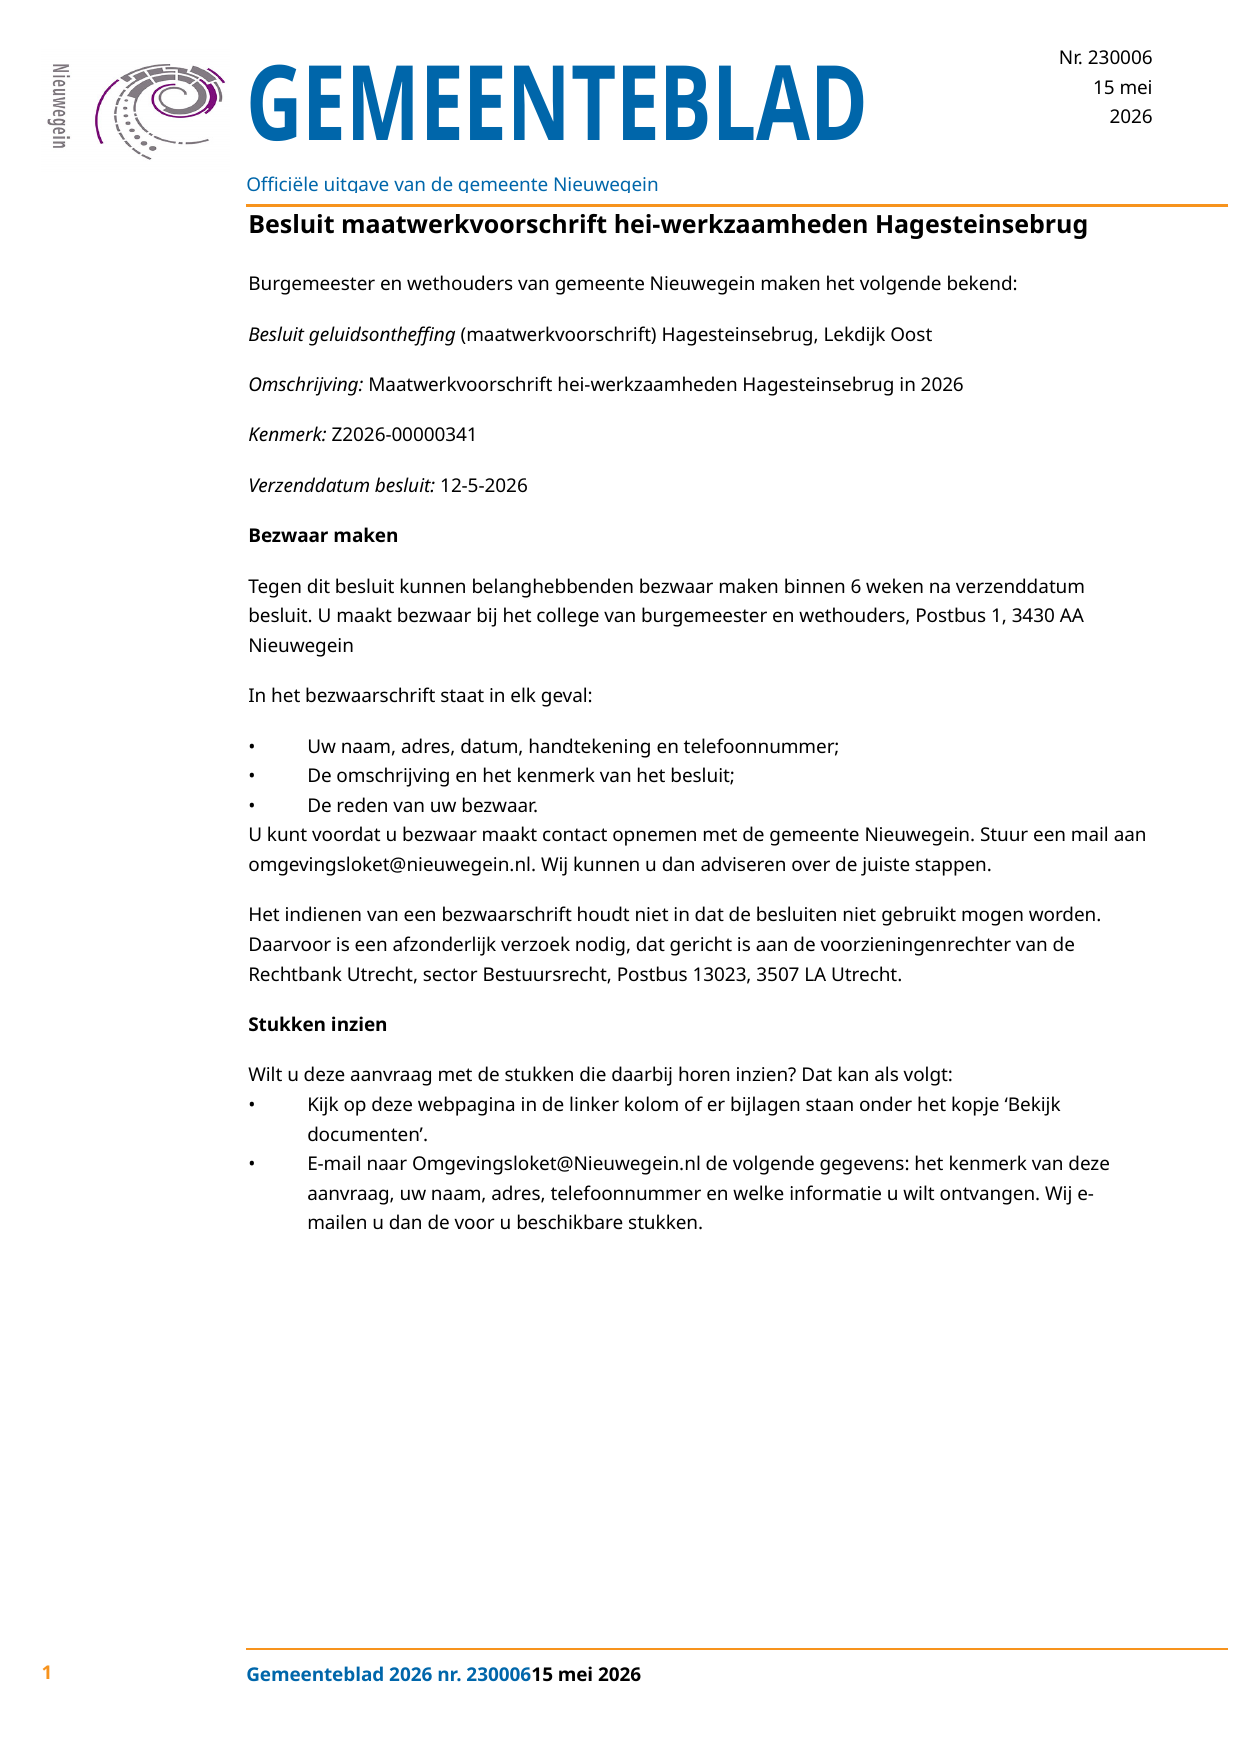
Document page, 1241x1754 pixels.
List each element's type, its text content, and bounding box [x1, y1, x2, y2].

list De reden van uw bezwaar. [248, 792, 1152, 818]
text U kunt voordat u bezwaar maakt contact opnemen met de gemeente Nieuwegein. Stuur een mail aan omgevingsloket@nieuwegein.nl. Wij kunnen u dan adviseren over de juiste stappen. [248, 822, 1152, 877]
text Bezwaar maken [248, 522, 1152, 548]
text In het bezwaarschrift staat in elk geval: [248, 682, 1152, 708]
list De omschrijving en het kenmerk van het besluit; [248, 762, 1152, 788]
text Het indienen van een bezwaarschrift houdt niet in dat de besluiten niet gebruikt mogen worden. Daarvoor is een afzonderlijk verzoek nodig, dat gericht is aan de voorzieningenrechter van de Rechtbank Utrecht, sector Bestuursrecht, Postbus 13023, 3507 LA Utrecht. [248, 902, 1152, 986]
text Verzenddatum besluit: 12-5-2026 [248, 472, 1152, 498]
text Omschrijving: Maatwerkvoorschrift hei-werkzaamheden Hagesteinsebrug in 2026 [248, 371, 1152, 397]
text Kenmerk: Z2026-00000341 [248, 422, 1152, 447]
text Stukken inzien [248, 1011, 1152, 1037]
text Besluit geluidsontheffing (maatwerkvoorschrift) Hagesteinsebrug, Lekdijk Oost [248, 321, 1152, 346]
text Wilt u deze aanvraag met de stukken die daarbij horen inzien? Dat kan als volgt: [248, 1062, 1152, 1087]
list Uw naam, adres, datum, handtekening en telefoonnummer; [248, 733, 1152, 758]
text Besluit maatwerkvoorschrift hei-werkzaamheden Hagesteinsebrug [248, 207, 1152, 241]
text Tegen dit besluit kunnen belanghebbenden bezwaar maken binnen 6 weken na verzenddatum besluit. U maakt bezwaar bij het college van burgemeester en wethouders, Postbus 1, 3430 AA Nieuwegein [248, 573, 1152, 658]
list Kijk op deze webpagina in de linker kolom of er bijlagen staan onder het kopje ‘Bekijk documenten’. [248, 1091, 1152, 1146]
list E-mail naar Omgevingsloket@Nieuwegein.nl de volgende gegevens: het kenmerk van deze aanvraag, uw naam, adres, telefoonnummer en welke informatie u wilt ontvangen. Wij e-mailen u dan de voor u beschikbare stukken. [248, 1150, 1152, 1235]
picture [41, 47, 231, 172]
text Burgemeester en wethouders van gemeente Nieuwegein maken het volgende bekend: [248, 270, 1152, 296]
